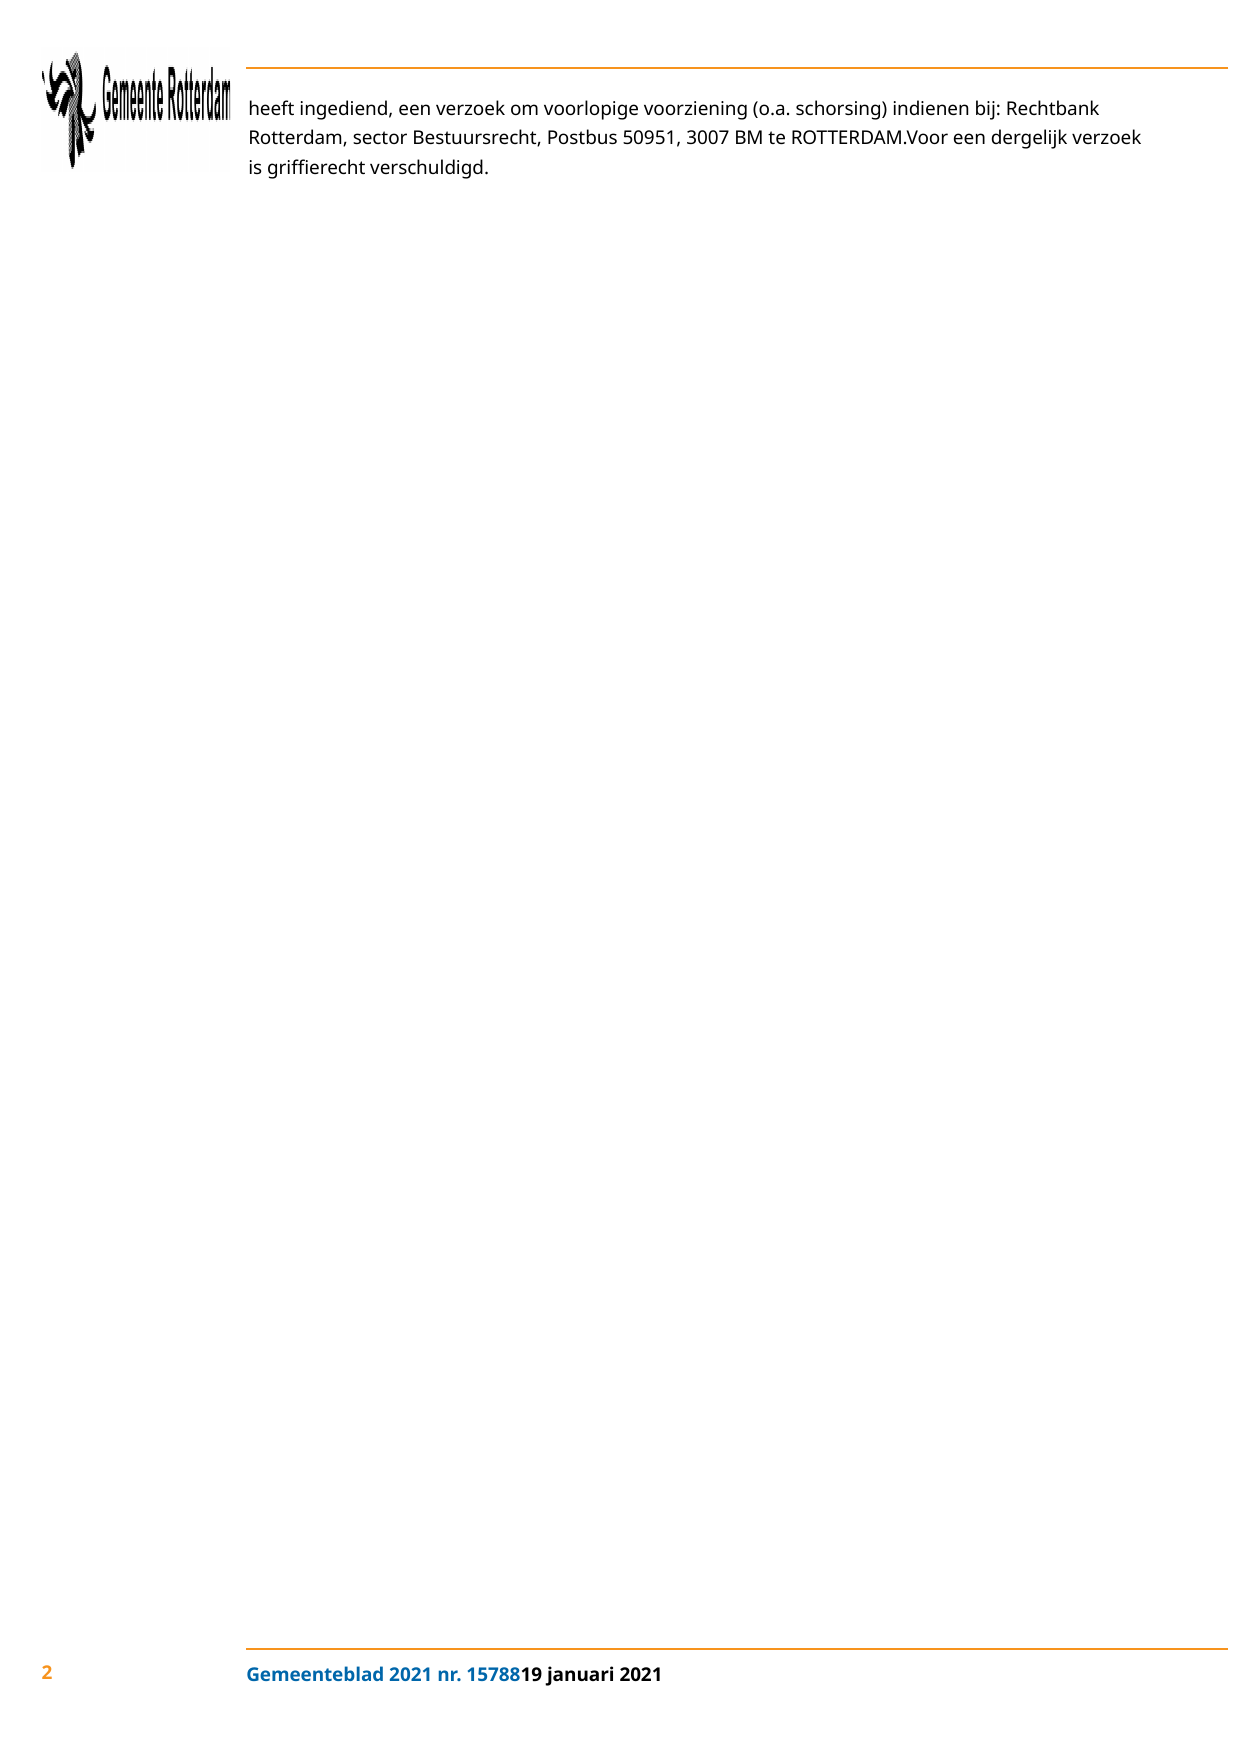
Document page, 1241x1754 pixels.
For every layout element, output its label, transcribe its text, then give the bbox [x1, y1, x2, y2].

text heeft ingediend, een verzoek om voorlopige voorziening (o.a. schorsing) indienen bij: Rechtbank Rotterdam, sector Bestuursrecht, Postbus 50951, 3007 BM te ROTTERDAM.Voor een dergelijk verzoek is griffierecht verschuldigd. [248, 95, 1152, 180]
picture [41, 47, 231, 172]
